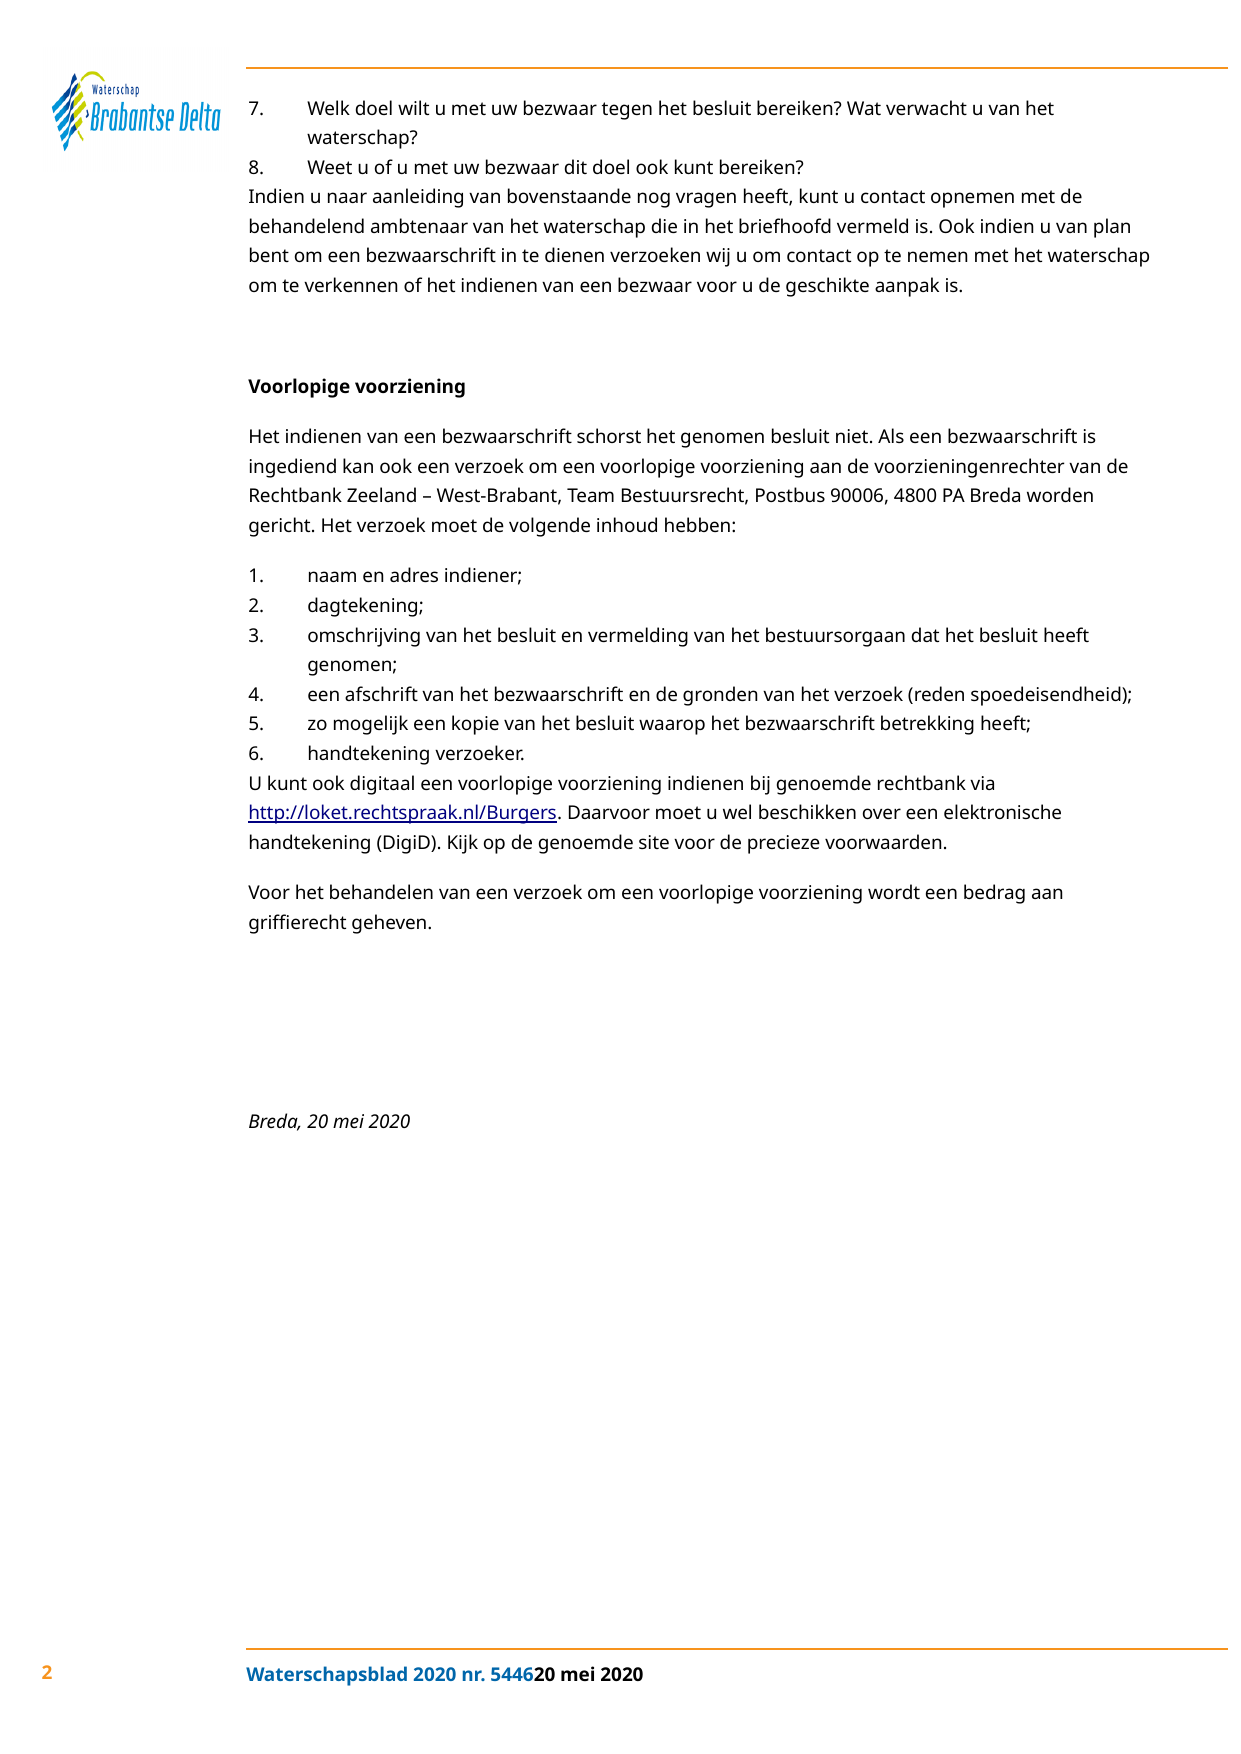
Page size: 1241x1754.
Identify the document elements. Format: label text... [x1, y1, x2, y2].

list dagtekening; [248, 592, 1152, 618]
text Het indienen van een bezwaarschrift schorst het genomen besluit niet. Als een bezwaarschrift is ingediend kan ook een verzoek om een voorlopige voorziening aan de voorzieningenrechter van de Rechtbank Zeeland – West-Brabant, Team Bestuursrecht, Postbus 90006, 4800 PA Breda worden gericht. Het verzoek moet de volgende inhoud hebben: [248, 423, 1152, 538]
picture [41, 47, 231, 172]
list naam en adres indiener; [248, 563, 1152, 588]
list omschrijving van het besluit en vermelding van het bestuursorgaan dat het besluit heeft genomen; [248, 622, 1152, 677]
list zo mogelijk een kopie van het besluit waarop het bezwaarschrift betrekking heeft; [248, 711, 1152, 736]
list handtekening verzoeker. [248, 740, 1152, 766]
text Breda, 20 mei 2020 [248, 1108, 1152, 1134]
list Weet u of u met uw bezwaar dit doel ook kunt bereiken? [248, 154, 1152, 180]
text U kunt ook digitaal een voorlopige voorziening indienen bij genoemde rechtbank via http://loket.rechtspraak.nl/Burgers. Daarvoor moet u wel beschikken over een elektronische handtekening (DigiD). Kijk op de genoemde site voor de precieze voorwaarden. [248, 770, 1152, 855]
text Voorlopige voorziening [248, 373, 1152, 399]
list een afschrift van het bezwaarschrift en de gronden van het verzoek (reden spoedeisendheid); [248, 681, 1152, 707]
text Voor het behandelen van een verzoek om een voorlopige voorziening wordt een bedrag aan griffierecht geheven. [248, 879, 1152, 935]
list Welk doel wilt u met uw bezwaar tegen het besluit bereiken? Wat verwacht u van het waterschap? [248, 95, 1152, 150]
text Indien u naar aanleiding van bovenstaande nog vragen heeft, kunt u contact opnemen met de behandelend ambtenaar van het waterschap die in het briefhoofd vermeld is. Ook indien u van plan bent om een bezwaarschrift in te dienen verzoeken wij u om contact op te nemen met het waterschap om te verkennen of het indienen van een bezwaar voor u de geschikte aanpak is. [248, 183, 1152, 298]
